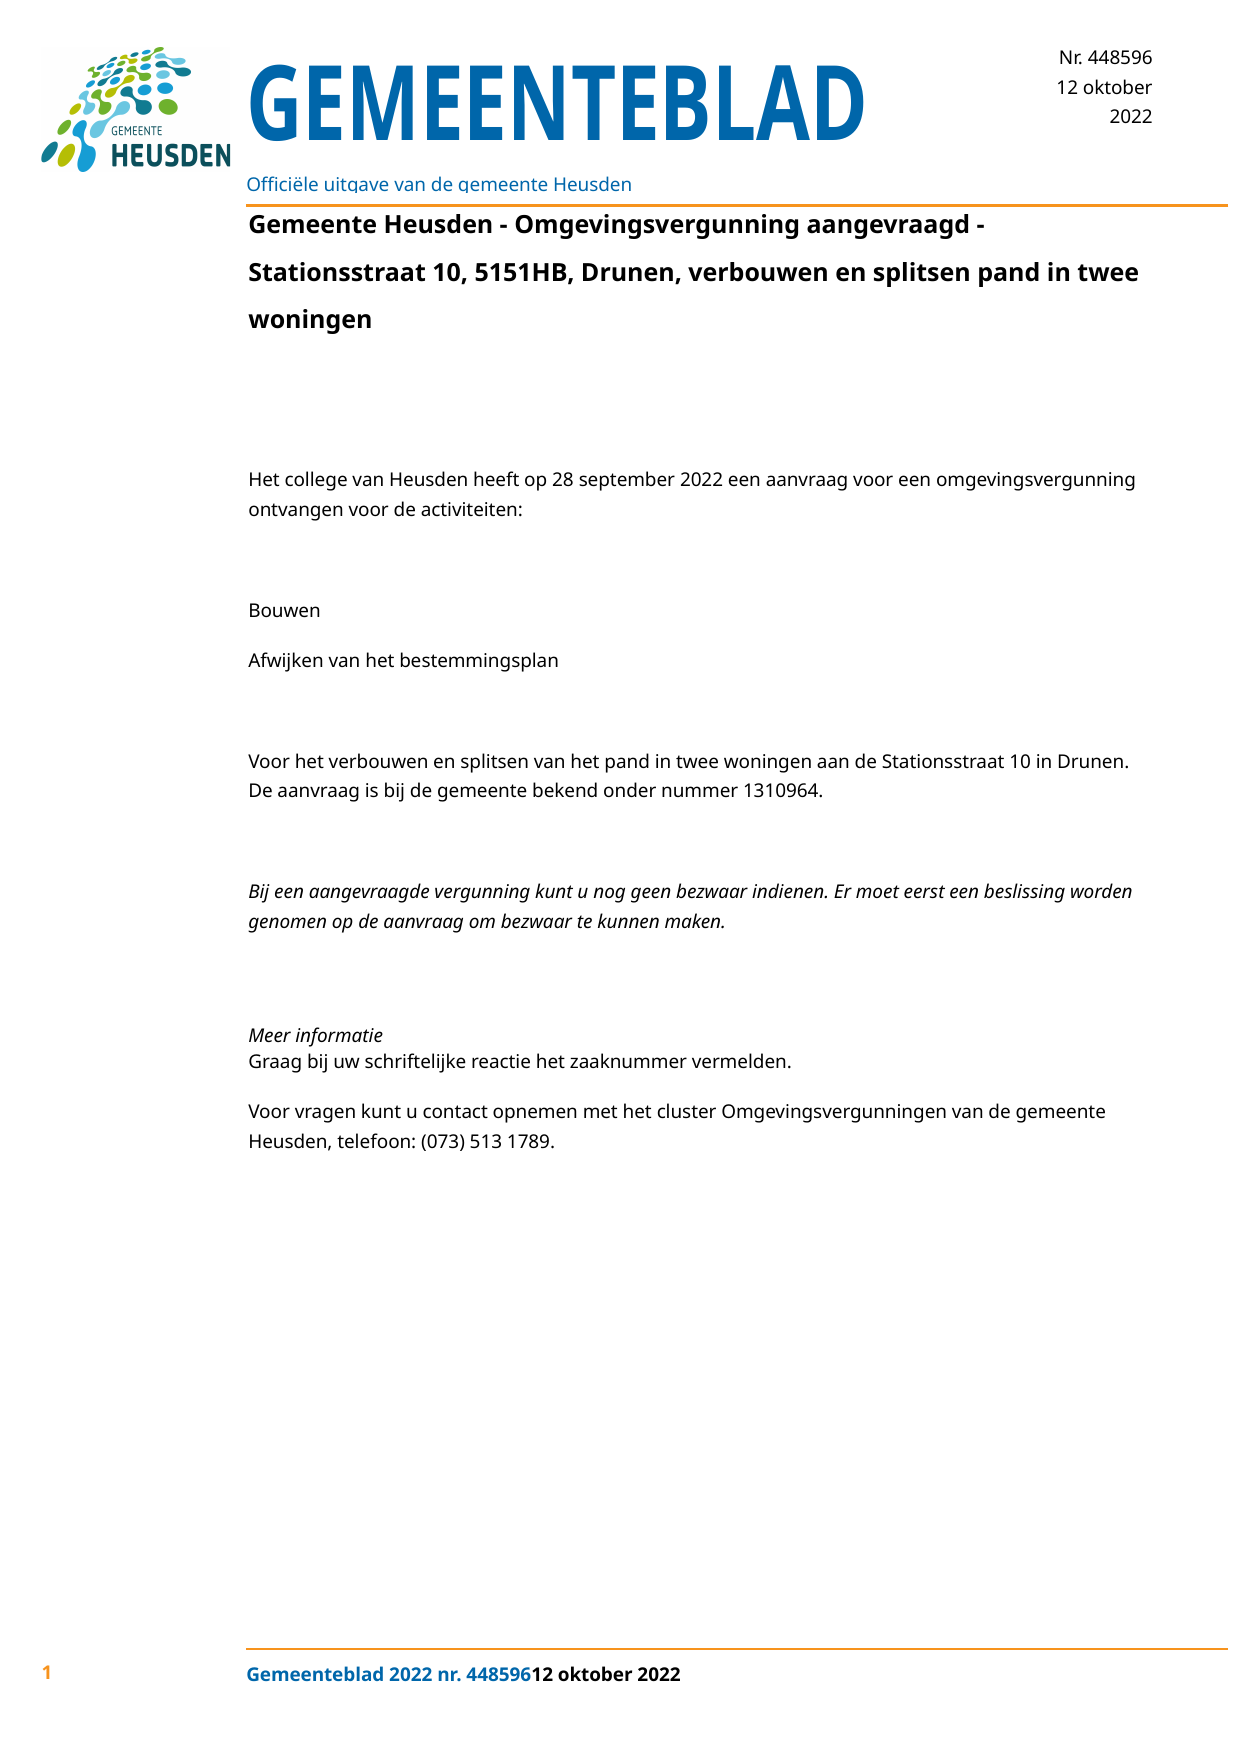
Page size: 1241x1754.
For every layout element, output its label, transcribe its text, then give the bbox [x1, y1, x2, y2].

text Het college van Heusden heeft op 28 september 2022 een aanvraag voor een omgevingsvergunning ontvangen voor de activiteiten: [248, 466, 1152, 522]
text Meer informatie [248, 1022, 1152, 1048]
picture [41, 47, 231, 172]
text Voor het verbouwen en splitsen van het pand in twee woningen aan de Stationsstraat 10 in Drunen. De aanvraag is bij de gemeente bekend onder nummer 1310964. [248, 748, 1152, 803]
text Bij een aangevraagde vergunning kunt u nog geen bezwaar indienen. Er moet eerst een beslissing worden genomen op de aanvraag om bezwaar te kunnen maken. [248, 878, 1152, 934]
text Graag bij uw schriftelijke reactie het zaaknummer vermelden. [248, 1048, 1152, 1074]
text Gemeente Heusden - Omgevingsvergunning aangevraagd - Stationsstraat 10, 5151HB, Drunen, verbouwen en splitsen pand in twee woningen [248, 207, 1152, 336]
text Voor vragen kunt u contact opnemen met het cluster Omgevingsvergunningen van de gemeente Heusden, telefoon: (073) 513 1789. [248, 1098, 1152, 1154]
text Bouwen [248, 597, 1152, 622]
text Afwijken van het bestemmingsplan [248, 647, 1152, 673]
